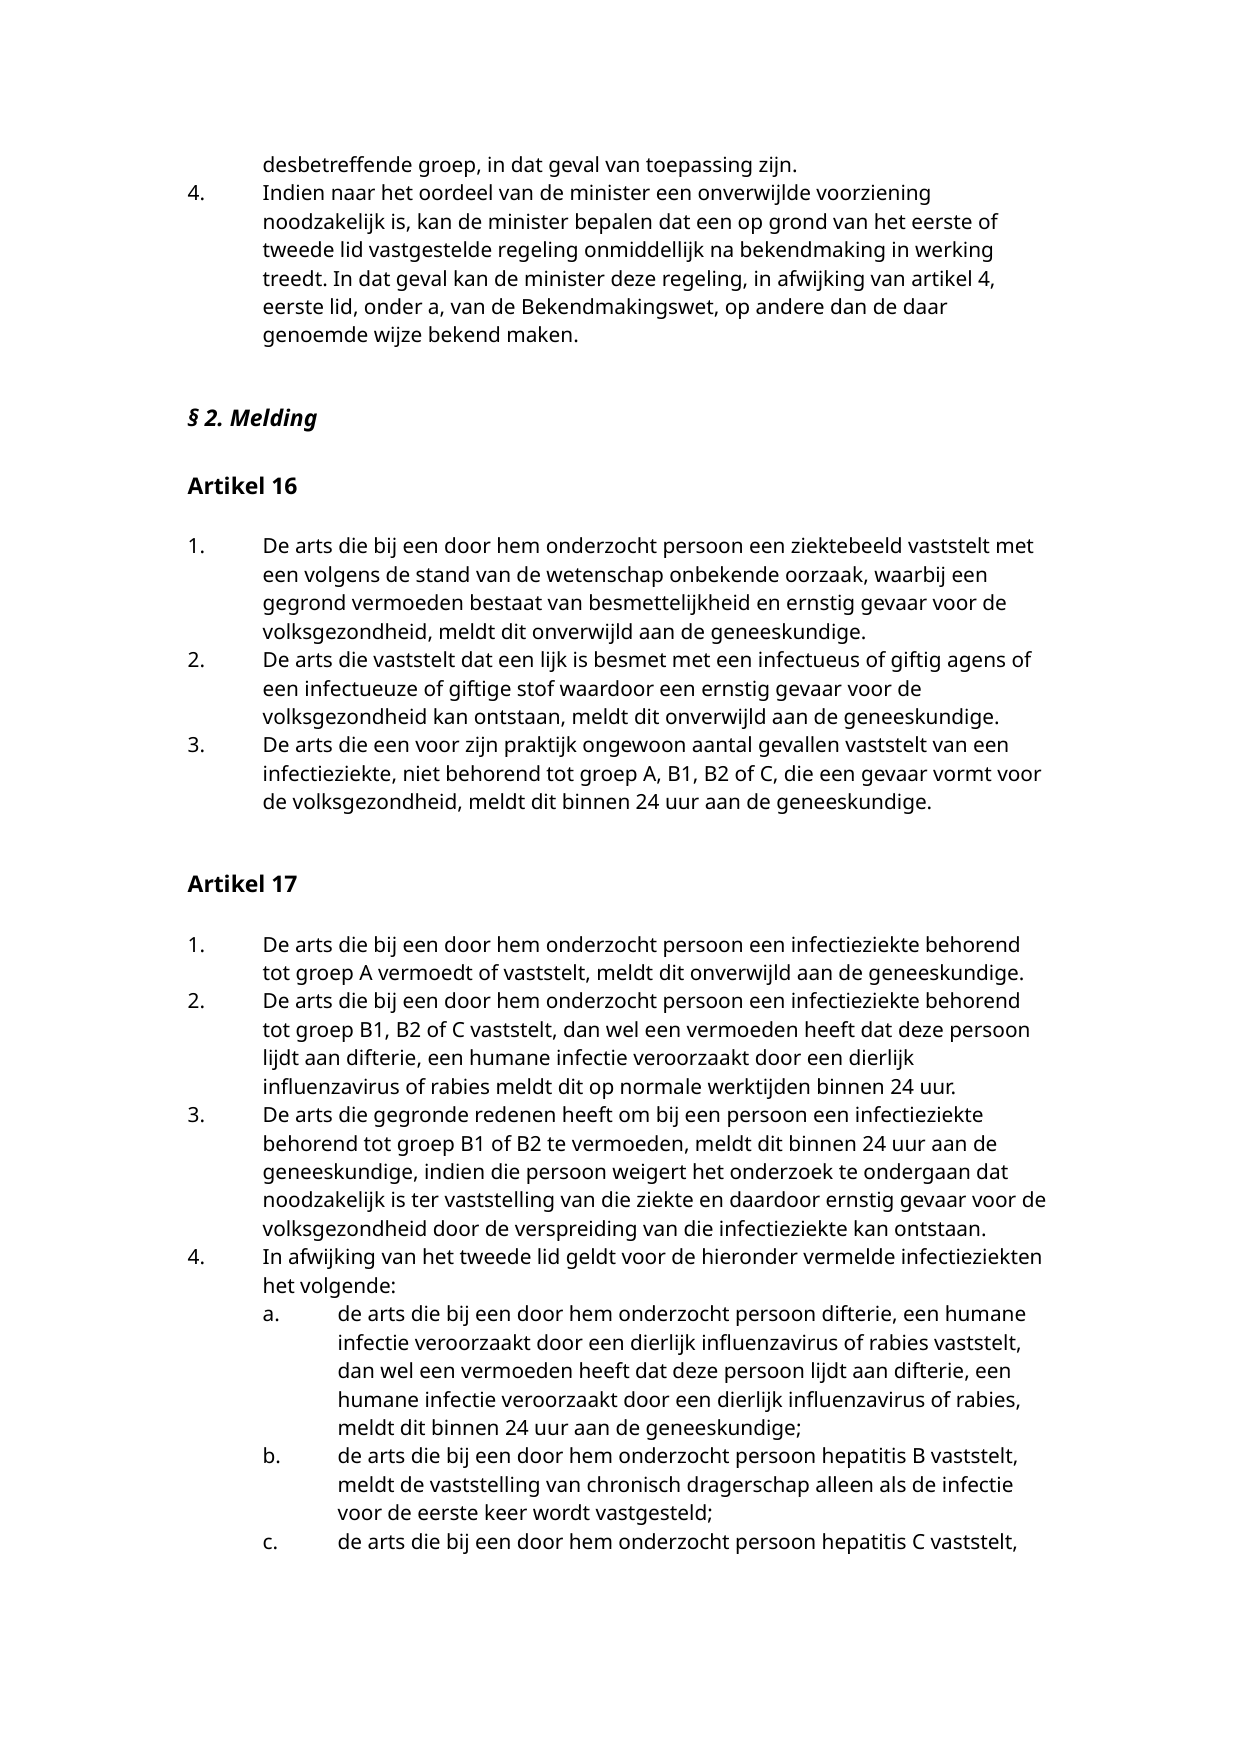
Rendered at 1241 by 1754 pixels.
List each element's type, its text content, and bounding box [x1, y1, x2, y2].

list De arts die bij een door hem onderzocht persoon een infectieziekte behorend tot groep A vermoedt of vaststelt, meldt dit onverwijld aan de geneeskundige. [187, 930, 1053, 987]
list De arts die vaststelt dat een lijk is besmet met een infectueus of giftig agens of een infectueuze of giftige stof waardoor een ernstig gevaar voor de volksgezondheid kan ontstaan, meldt dit onverwijld aan de geneeskundige. [187, 645, 1053, 731]
list In afwijking van het tweede lid geldt voor de hieronder vermelde infectieziekten het volgende: [187, 1242, 1053, 1299]
subtitle § 2. Melding [187, 402, 1053, 433]
list de arts die bij een door hem onderzocht persoon hepatitis C vaststelt, [262, 1527, 1053, 1555]
subtitle Artikel 17 [187, 868, 1053, 900]
list de arts die bij een door hem onderzocht persoon hepatitis B vaststelt, meldt de vaststelling van chronisch dragerschap alleen als de infectie voor de eerste keer wordt vastgesteld; [262, 1442, 1053, 1527]
list De arts die bij een door hem onderzocht persoon een infectieziekte behorend tot groep B1, B2 of C vaststelt, dan wel een vermoeden heeft dat deze persoon lijdt aan difterie, een humane infectie veroorzaakt door een dierlijk influenzavirus of rabies meldt dit op normale werktijden binnen 24 uur. [187, 987, 1053, 1100]
list De arts die een voor zijn praktijk ongewoon aantal gevallen vaststelt van een infectieziekte, niet behorend tot groep A, B1, B2 of C, die een gevaar vormt voor de volksgezondheid, meldt dit binnen 24 uur aan de geneeskundige. [187, 731, 1053, 816]
list De arts die gegronde redenen heeft om bij een persoon een infectieziekte behorend tot groep B1 of B2 te vermoeden, meldt dit binnen 24 uur aan de geneeskundige, indien die persoon weigert het onderzoek te ondergaan dat noodzakelijk is ter vaststelling van die ziekte en daardoor ernstig gevaar voor de volksgezondheid door de verspreiding van die infectieziekte kan ontstaan. [187, 1100, 1053, 1242]
list desbetreffende groep, in dat geval van toepassing zijn. [187, 150, 1053, 178]
list De arts die bij een door hem onderzocht persoon een ziektebeeld vaststelt met een volgens de stand van de wetenschap onbekende oorzaak, waarbij een gegrond vermoeden bestaat van besmettelijkheid en ernstig gevaar voor de volksgezondheid, meldt dit onverwijld aan de geneeskundige. [187, 532, 1053, 645]
list de arts die bij een door hem onderzocht persoon difterie, een humane infectie veroorzaakt door een dierlijk influenzavirus of rabies vaststelt, dan wel een vermoeden heeft dat deze persoon lijdt aan difterie, een humane infectie veroorzaakt door een dierlijk influenzavirus of rabies, meldt dit binnen 24 uur aan de geneeskundige; [262, 1299, 1053, 1442]
list Indien naar het oordeel van de minister een onverwijlde voorziening noodzakelijk is, kan de minister bepalen dat een op grond van het eerste of tweede lid vastgestelde regeling onmiddellijk na bekendmaking in werking treedt. In dat geval kan de minister deze regeling, in afwijking van artikel 4, eerste lid, onder a, van de Bekendmakingswet, op andere dan de daar genoemde wijze bekend maken. [187, 178, 1053, 349]
subtitle Artikel 16 [187, 470, 1053, 502]
